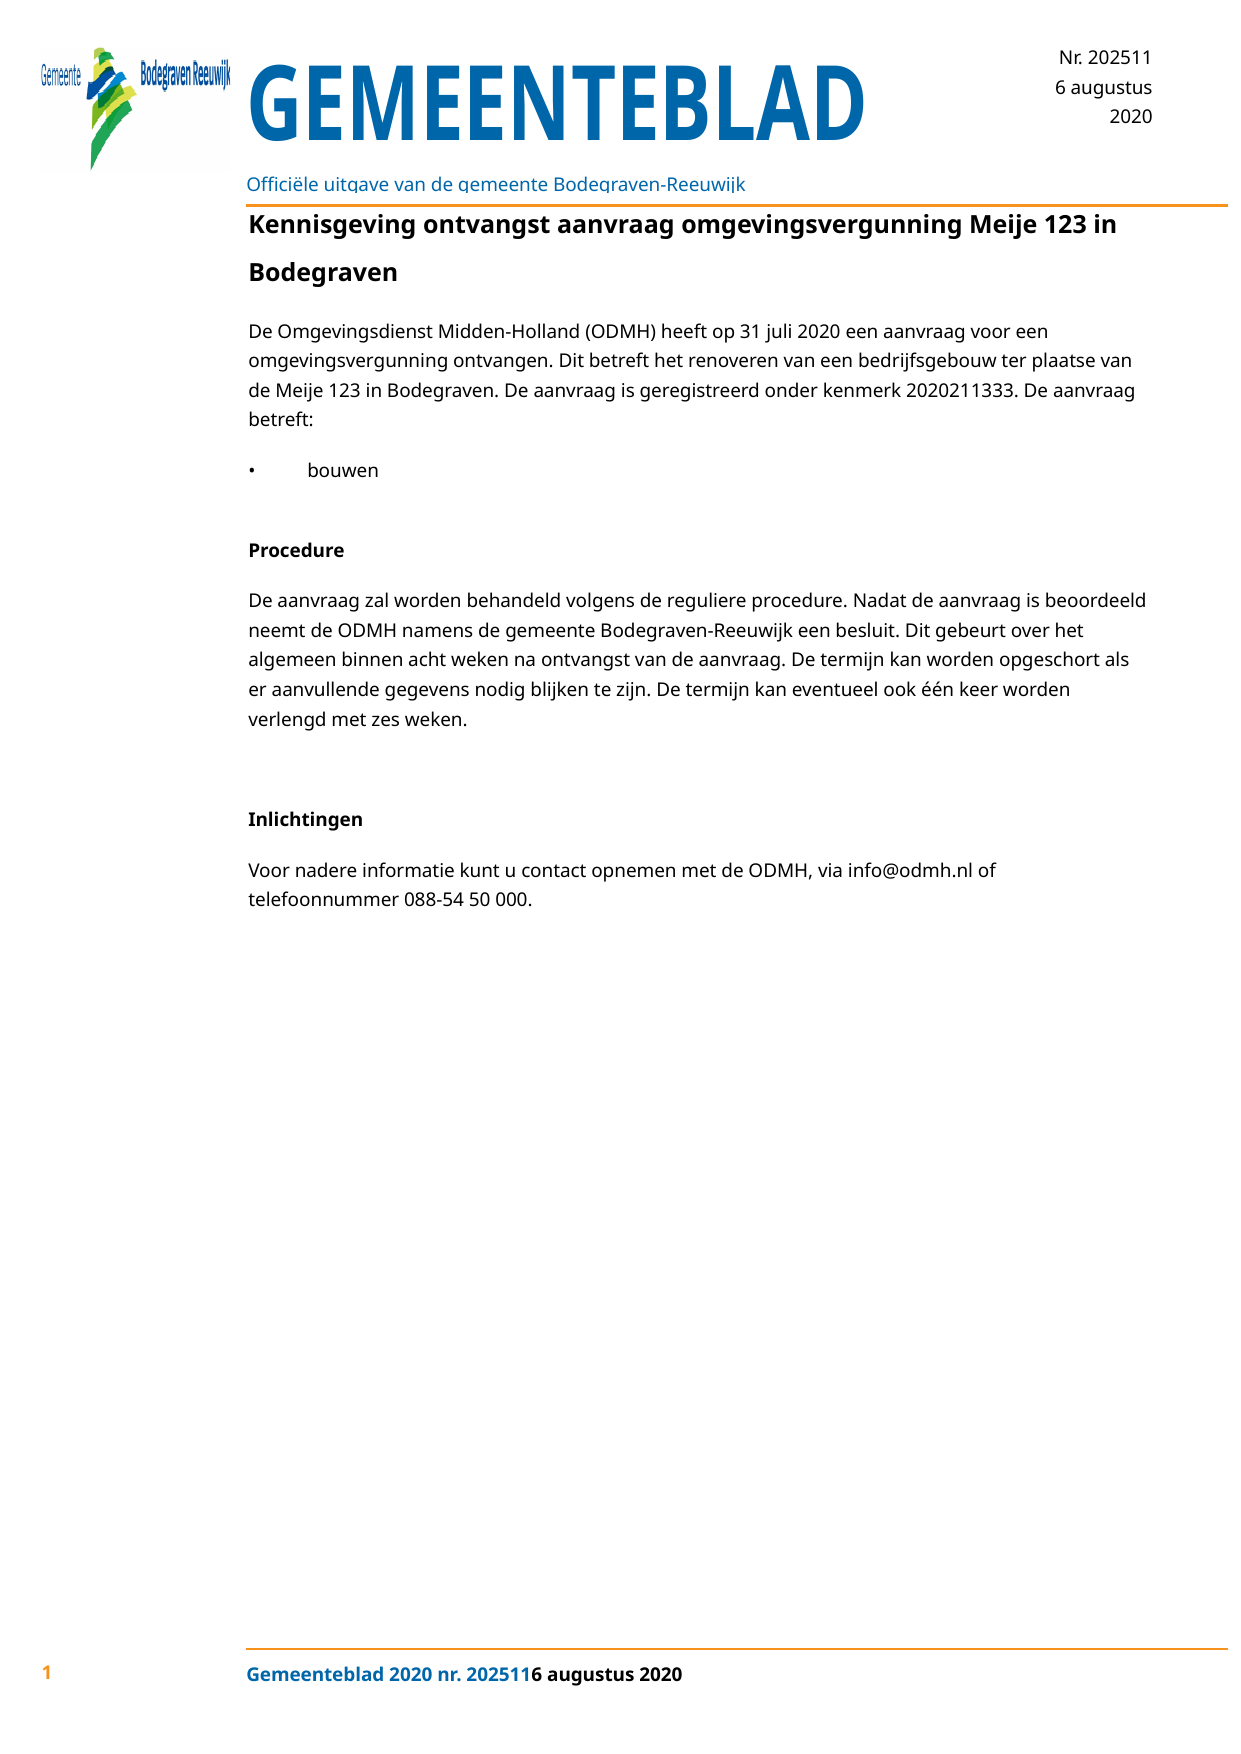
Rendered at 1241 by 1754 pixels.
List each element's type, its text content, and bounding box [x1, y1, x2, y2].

text Voor nadere informatie kunt u contact opnemen met de ODMH, via info@odmh.nl of telefoonnummer 088-54 50 000. [248, 857, 1152, 912]
text De Omgevingsdienst Midden-Holland (ODMH) heeft op 31 juli 2020 een aanvraag voor een omgevingsvergunning ontvangen. Dit betreft het renoveren van een bedrijfsgebouw ter plaatse van de Meije 123 in Bodegraven. De aanvraag is geregistreerd onder kenmerk 2020211333. De aanvraag betreft: [248, 318, 1152, 432]
text Inlichtingen [248, 807, 1152, 832]
text Procedure [248, 537, 1152, 563]
text Kennisgeving ontvangst aanvraag omgevingsvergunning Meije 123 in Bodegraven [248, 207, 1152, 288]
text De aanvraag zal worden behandeld volgens de reguliere procedure. Nadat de aanvraag is beoordeeld neemt de ODMH namens de gemeente Bodegraven-Reeuwijk een besluit. Dit gebeurt over het algemeen binnen acht weken na ontvangst van de aanvraag. De termijn kan worden opgeschort als er aanvullende gegevens nodig blijken te zijn. De termijn kan eventueel ook één keer worden verlengd met zes weken. [248, 587, 1152, 732]
picture [41, 47, 231, 172]
list bouwen [248, 457, 1152, 483]
